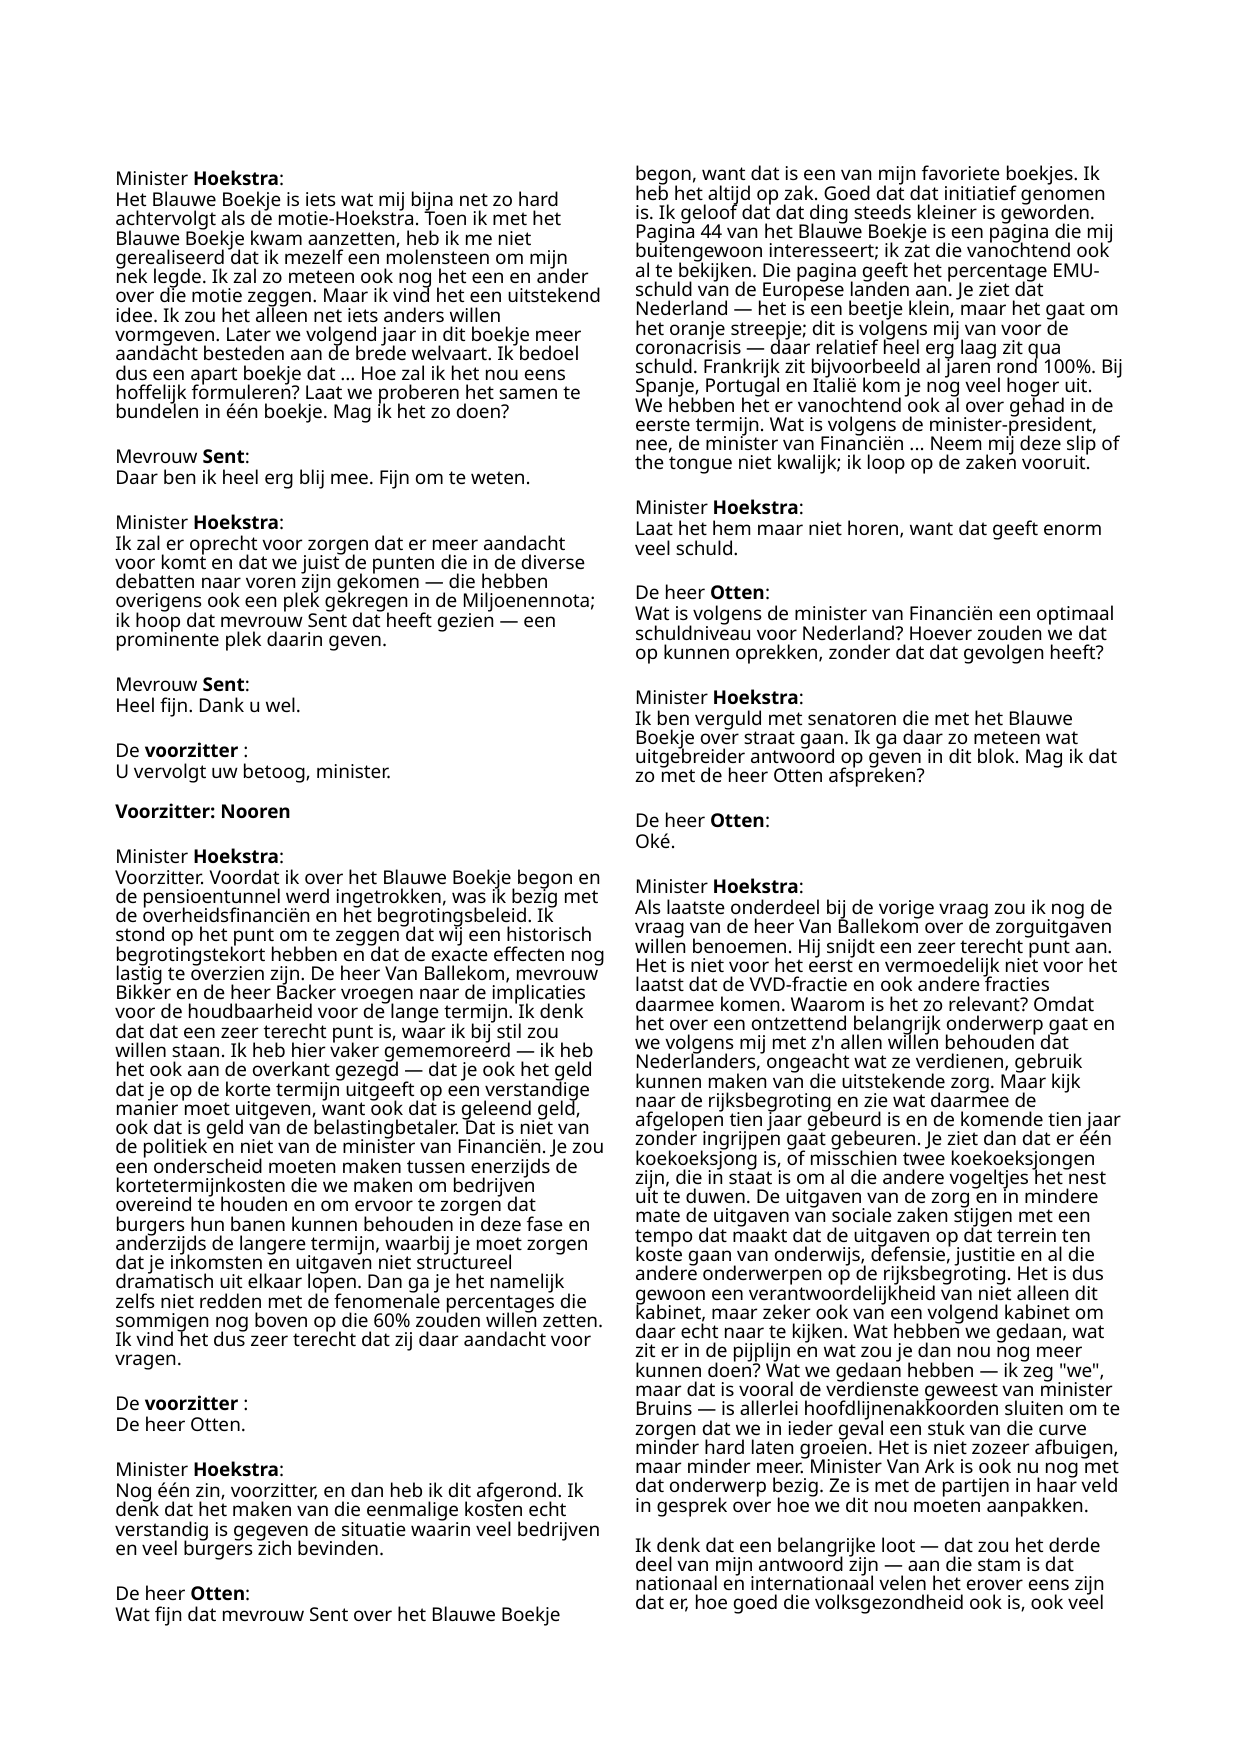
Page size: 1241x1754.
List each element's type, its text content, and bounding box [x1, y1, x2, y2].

text De heer Otten. [115, 1416, 605, 1436]
text Wat fijn dat mevrouw Sent over het Blauwe Boekje [115, 1606, 605, 1625]
text Voorzitter. Voordat ik over het Blauwe Boekje begon en de pensioentunnel werd ingetrokken, was ik bezig met de overheidsfinanciën en het begrotingsbeleid. Ik stond op het punt om te zeggen dat wij een historisch begrotingstekort hebben en dat de exacte effecten nog lastig te overzien zijn. De heer Van Ballekom, mevrouw Bikker en de heer Backer vroegen naar de implicaties voor de houdbaarheid voor de lange termijn. Ik denk dat dat een zeer terecht punt is, waar ik bij stil zou willen staan. Ik heb hier vaker gememoreerd — ik heb het ook aan de overkant gezegd — dat je ook het geld dat je op de korte termijn uitgeeft op een verstandige manier moet uitgeven, want ook dat is geleend geld, ook dat is geld van de belastingbetaler. Dat is niet van de politiek en niet van de minister van Financiën. Je zou een onderscheid moeten maken tussen enerzijds de kortetermijnkosten die we maken om bedrijven overeind te houden en om ervoor te zorgen dat burgers hun banen kunnen behouden in deze fase en anderzijds de langere termijn, waarbij je moet zorgen dat je inkomsten en uitgaven niet structureel dramatisch uit elkaar lopen. Dan ga je het namelijk zelfs niet redden met de fenomenale percentages die sommigen nog boven op die 60% zouden willen zetten. Ik vind het dus zeer terecht dat zij daar aandacht voor vragen. [115, 869, 605, 1370]
text Voorzitter: Nooren [115, 803, 605, 822]
text Wat is volgens de minister van Financiën een optimaal schuldniveau voor Nederland? Hoever zouden we dat op kunnen oprekken, zonder dat dat gevolgen heeft? [635, 605, 1125, 663]
text Oké. [635, 833, 1125, 853]
text Minister Hoekstra: [635, 873, 1125, 899]
text De heer Otten: [115, 1580, 605, 1606]
text Minister Hoekstra: [115, 165, 605, 191]
text De heer Otten: [635, 579, 1125, 605]
text Als laatste onderdeel bij de vorige vraag zou ik nog de vraag van de heer Van Ballekom over de zorguitgaven willen benoemen. Hij snijdt een zeer terecht punt aan. Het is niet voor het eerst en vermoedelijk niet voor het laatst dat de VVD-fractie en ook andere fracties daarmee komen. Waarom is het zo relevant? Omdat het over een ontzettend belangrijk onderwerp gaat en we volgens mij met z'n allen willen behouden dat Nederlanders, ongeacht wat ze verdienen, gebruik kunnen maken van die uitstekende zorg. Maar kijk naar de rijksbegroting en zie wat daarmee de afgelopen tien jaar gebeurd is en de komende tien jaar zonder ingrijpen gaat gebeuren. Je ziet dan dat er één koekoeksjong is, of misschien twee koekoeksjongen zijn, die in staat is om al die andere vogeltjes het nest uit te duwen. De uitgaven van de zorg en in mindere mate de uitgaven van sociale zaken stijgen met een tempo dat maakt dat de uitgaven op dat terrein ten koste gaan van onderwijs, defensie, justitie en al die andere onderwerpen op de rijksbegroting. Het is dus gewoon een verantwoordelijkheid van niet alleen dit kabinet, maar zeker ook van een volgend kabinet om daar echt naar te kijken. Wat hebben we gedaan, wat zit er in de pijplijn en wat zou je dan nou nog meer kunnen doen? Wat we gedaan hebben — ik zeg "we", maar dat is vooral de verdienste geweest van minister Bruins — is allerlei hoofdlijnenakkoorden sluiten om te zorgen dat we in ieder geval een stuk van die curve minder hard laten groeien. Het is niet zozeer afbuigen, maar minder meer. Minister Van Ark is ook nu nog met dat onderwerp bezig. Ze is met de partijen in haar veld in gesprek over hoe we dit nou moeten aanpakken. [635, 899, 1125, 1516]
text De voorzitter : [115, 737, 605, 763]
text Minister Hoekstra: [635, 494, 1125, 520]
text De heer Otten: [635, 808, 1125, 833]
text Nog één zin, voorzitter, en dan heb ik dit afgerond. Ik denk dat het maken van die eenmalige kosten echt verstandig is gegeven de situatie waarin veel bedrijven en veel burgers zich bevinden. [115, 1482, 605, 1559]
text Minister Hoekstra: [115, 1456, 605, 1482]
text Minister Hoekstra: [115, 843, 605, 869]
text De voorzitter : [115, 1391, 605, 1416]
text Laat het hem maar niet horen, want dat geeft enorm veel schuld. [635, 520, 1125, 559]
text U vervolgt uw betoog, minister. [115, 763, 605, 782]
text Minister Hoekstra: [635, 684, 1125, 710]
text begon, want dat is een van mijn favoriete boekjes. Ik heb het altijd op zak. Goed dat dat initiatief genomen is. Ik geloof dat dat ding steeds kleiner is geworden. Pagina 44 van het Blauwe Boekje is een pagina die mij buitengewoon interesseert; ik zat die vanochtend ook al te bekijken. Die pagina geeft het percentage EMU-schuld van de Europese landen aan. Je ziet dat Nederland — het is een beetje klein, maar het gaat om het oranje streepje; dit is volgens mij van voor de coronacrisis — daar relatief heel erg laag zit qua schuld. Frankrijk zit bijvoorbeeld al jaren rond 100%. Bij Spanje, Portugal en Italië kom je nog veel hoger uit. We hebben het er vanochtend ook al over gehad in de eerste termijn. Wat is volgens de minister-president, nee, de minister van Financiën ... Neem mij deze slip of the tongue niet kwalijk; ik loop op de zaken vooruit. [635, 165, 1125, 474]
text Mevrouw Sent: [115, 671, 605, 697]
text Mevrouw Sent: [115, 443, 605, 469]
text Ik ben verguld met senatoren die met het Blauwe Boekje over straat gaan. Ik ga daar zo meteen wat uitgebreider antwoord op geven in dit blok. Mag ik dat zo met de heer Otten afspreken? [635, 710, 1125, 787]
text Minister Hoekstra: [115, 509, 605, 535]
text Heel fijn. Dank u wel. [115, 697, 605, 716]
text Ik denk dat een belangrijke loot — dat zou het derde deel van mijn antwoord zijn — aan die stam is dat nationaal en internationaal velen het erover eens zijn dat er, hoe goed die volksgezondheid ook is, ook veel [635, 1537, 1125, 1614]
text Ik zal er oprecht voor zorgen dat er meer aandacht voor komt en dat we juist de punten die in de diverse debatten naar voren zijn gekomen — die hebben overigens ook een plek gekregen in de Miljoenennota; ik hoop dat mevrouw Sent dat heeft gezien — een prominente plek daarin geven. [115, 535, 605, 650]
text Het Blauwe Boekje is iets wat mij bijna net zo hard achtervolgt als de motie-Hoekstra. Toen ik met het Blauwe Boekje kwam aanzetten, heb ik me niet gerealiseerd dat ik mezelf een molensteen om mijn nek legde. Ik zal zo meteen ook nog het een en ander over die motie zeggen. Maar ik vind het een uitstekend idee. Ik zou het alleen net iets anders willen vormgeven. Later we volgend jaar in dit boekje meer aandacht besteden aan de brede welvaart. Ik bedoel dus een apart boekje dat ... Hoe zal ik het nou eens hoffelijk formuleren? Laat we proberen het samen te bundelen in één boekje. Mag ik het zo doen? [115, 191, 605, 422]
text Daar ben ik heel erg blij mee. Fijn om te weten. [115, 469, 605, 488]
